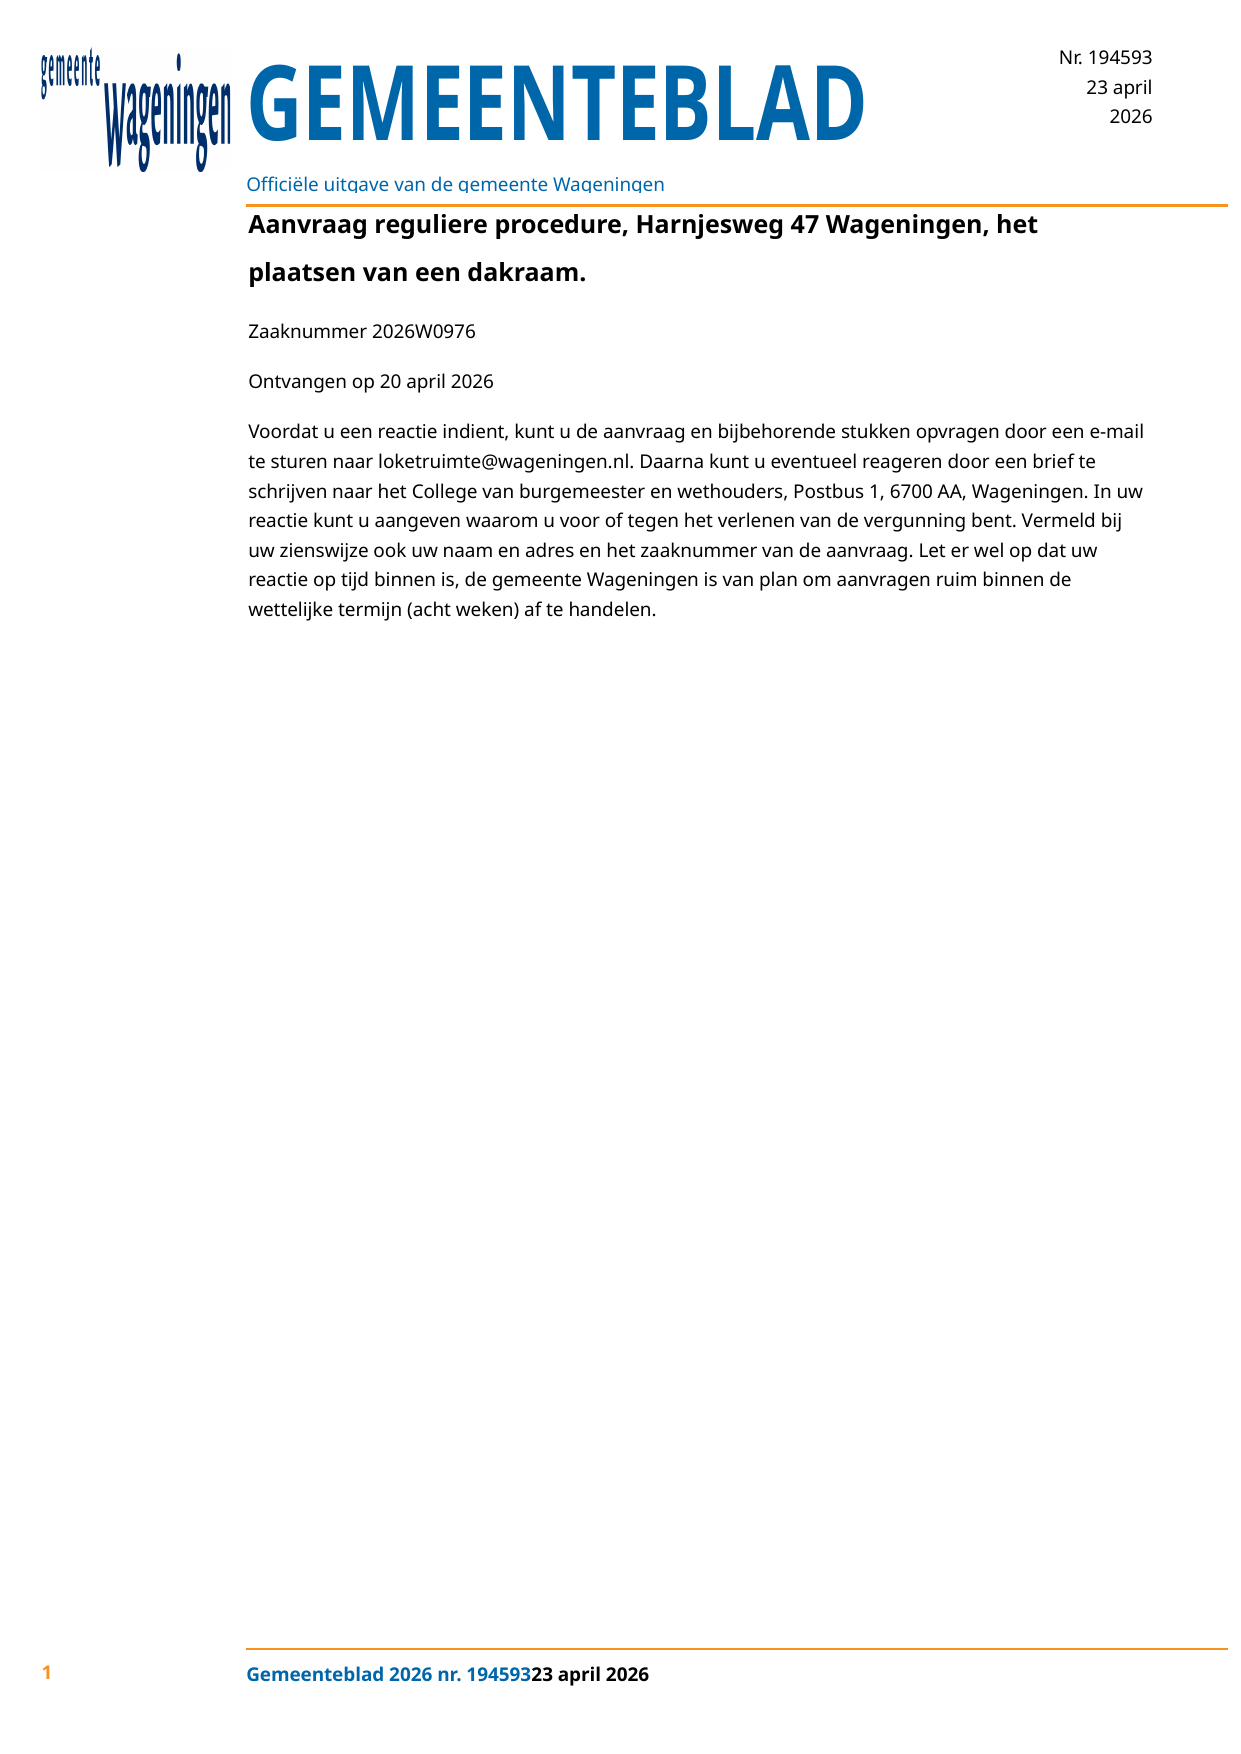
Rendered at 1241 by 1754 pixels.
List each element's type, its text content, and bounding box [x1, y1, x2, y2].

text Aanvraag reguliere procedure, Harnjesweg 47 Wageningen, het plaatsen van een dakraam. [248, 207, 1152, 288]
text Voordat u een reactie indient, kunt u de aanvraag en bijbehorende stukken opvragen door een e-mail te sturen naar loketruimte@wageningen.nl. Daarna kunt u eventueel reageren door een brief te schrijven naar het College van burgemeester en wethouders, Postbus 1, 6700 AA, Wageningen. In uw reactie kunt u aangeven waarom u voor of tegen het verlenen van de vergunning bent. Vermeld bij uw zienswijze ook uw naam en adres en het zaaknummer van de aanvraag. Let er wel op dat uw reactie op tijd binnen is, de gemeente Wageningen is van plan om aanvragen ruim binnen de wettelijke termijn (acht weken) af te handelen. [248, 419, 1152, 622]
text Zaaknummer 2026W0976 [248, 318, 1152, 344]
picture [41, 47, 231, 172]
text Ontvangen op 20 april 2026 [248, 368, 1152, 394]
